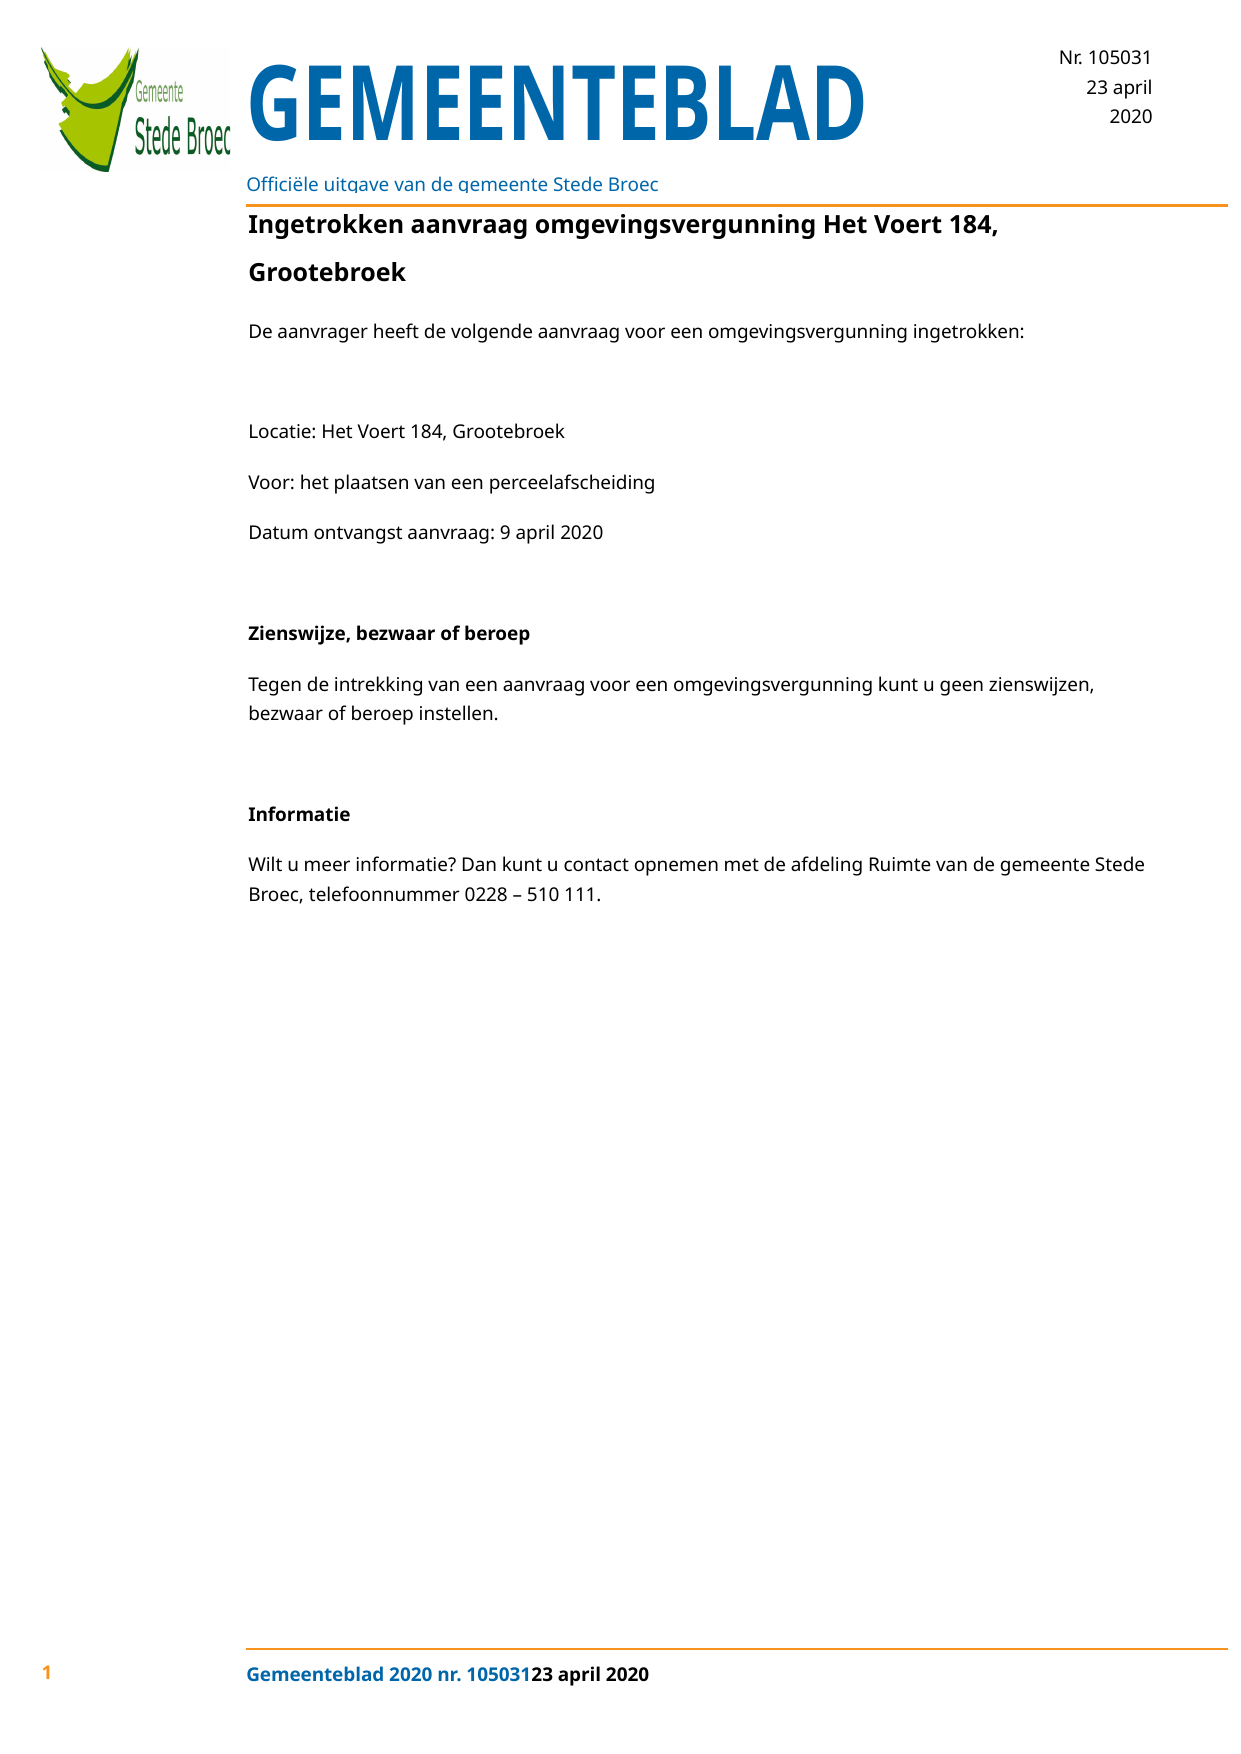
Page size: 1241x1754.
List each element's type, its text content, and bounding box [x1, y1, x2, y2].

text Ingetrokken aanvraag omgevingsvergunning Het Voert 184, Grootebroek [248, 207, 1152, 288]
text Zienswijze, bezwaar of beroep [248, 620, 1152, 646]
picture [41, 47, 231, 172]
text De aanvrager heeft de volgende aanvraag voor een omgevingsvergunning ingetrokken: [248, 318, 1152, 344]
text Wilt u meer informatie? Dan kunt u contact opnemen met de afdeling Ruimte van de gemeente Stede Broec, telefoonnummer 0228 – 510 111. [248, 852, 1152, 907]
text Tegen de intrekking van een aanvraag voor een omgevingsvergunning kunt u geen zienswijzen, bezwaar of beroep instellen. [248, 671, 1152, 726]
text Voor: het plaatsen van een perceelafscheiding [248, 469, 1152, 495]
text Locatie: Het Voert 184, Grootebroek [248, 419, 1152, 444]
text Datum ontvangst aanvraag: 9 april 2020 [248, 519, 1152, 545]
text Informatie [248, 801, 1152, 827]
